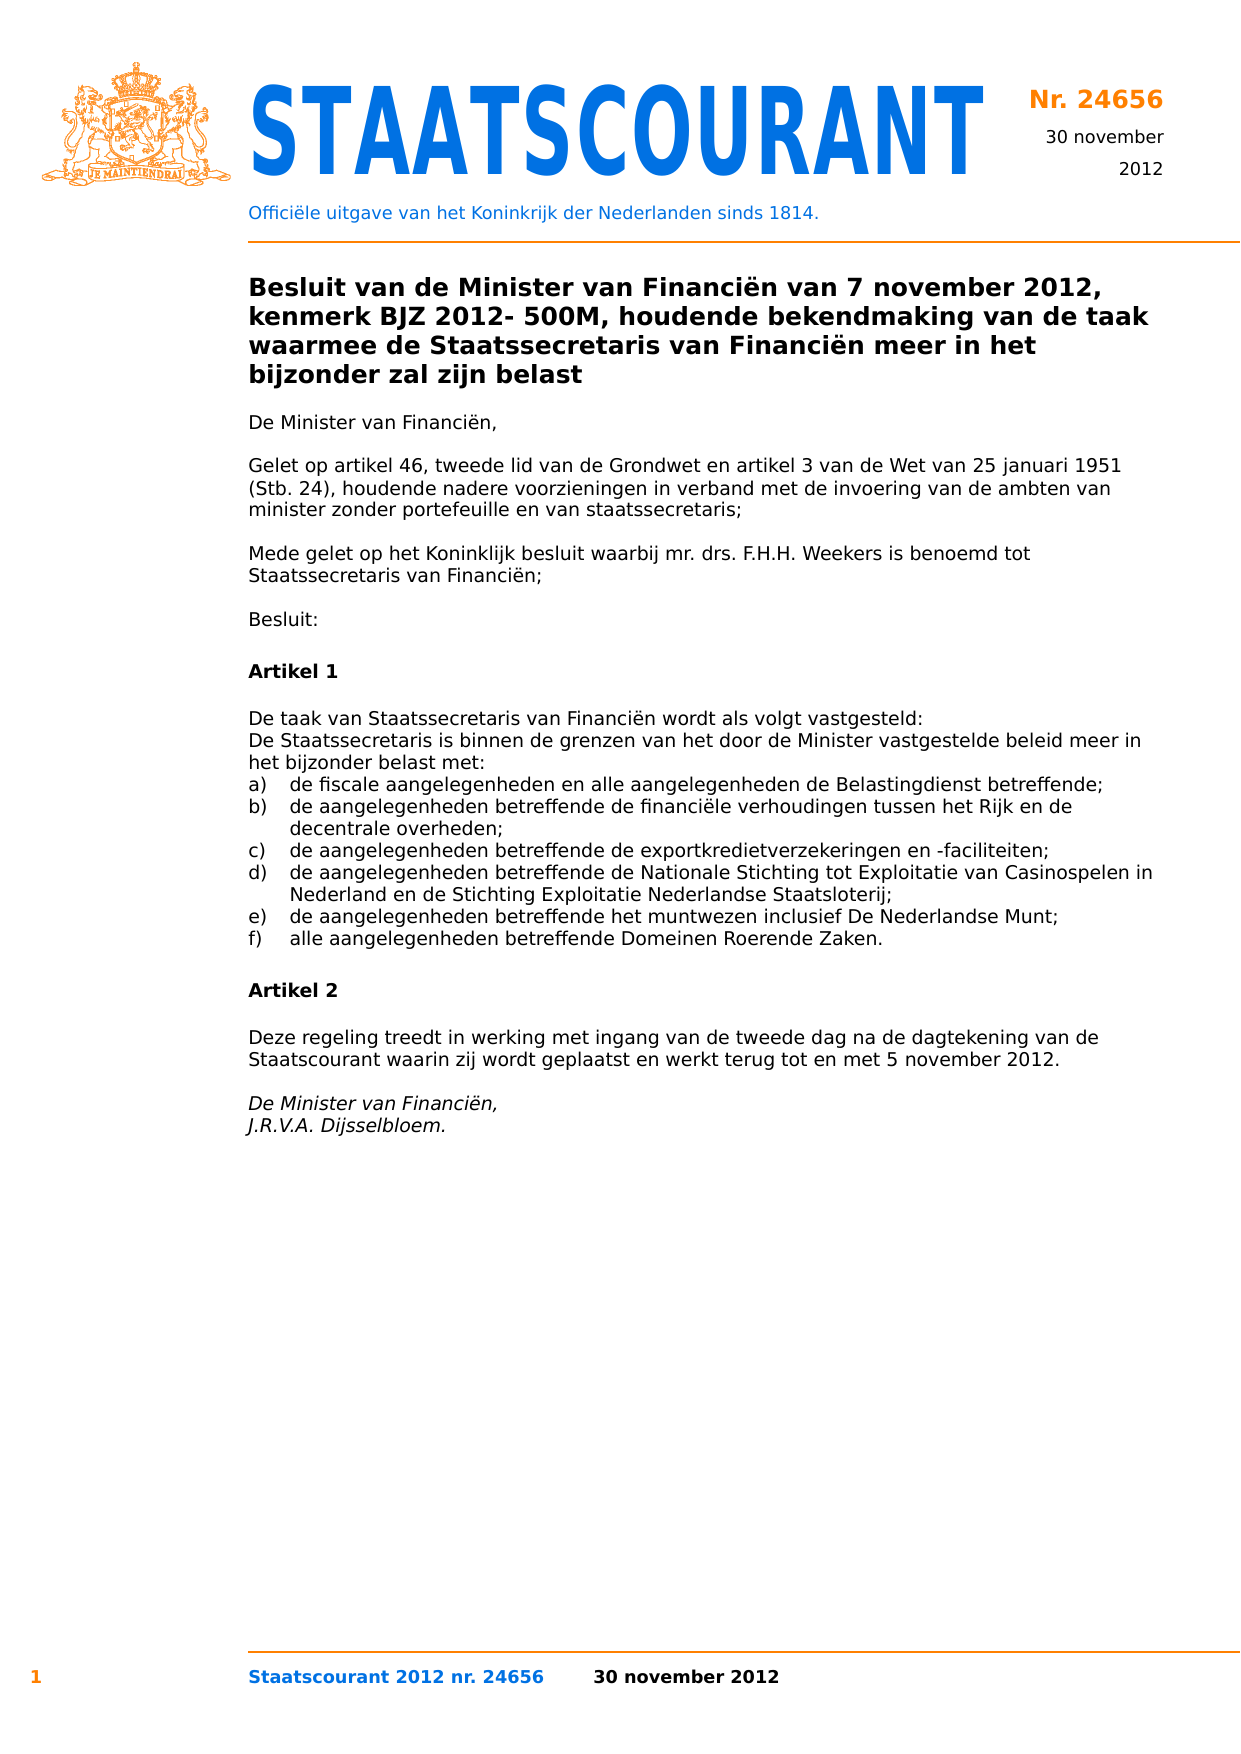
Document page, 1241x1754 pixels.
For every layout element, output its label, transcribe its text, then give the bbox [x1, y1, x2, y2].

text De Staatssecretaris is binnen de grenzen van het door de Minister vastgestelde beleid meer in het bijzonder belast met: [248, 730, 1163, 774]
text De Minister van Financiën, [248, 412, 1163, 433]
text De Minister van Financiën, J.R.V.A. Dijsselbloem. [248, 1093, 1163, 1137]
text Besluit: [248, 609, 1163, 631]
picture [41, 62, 231, 186]
table_cell 2012 [998, 153, 1240, 203]
text e) de aangelegenheden betreffende het muntwezen inclusief De Nederlandse Munt; [248, 906, 1163, 928]
subtitle Artikel 1 [248, 661, 1163, 683]
text De taak van Staatssecretaris van Financiën wordt als volgt vastgesteld: [248, 708, 1163, 730]
table_header [25, 62, 248, 241]
text d) de aangelegenheden betreffende de Nationale Stichting tot Exploitatie van Casinospelen in Nederland en de Stichting Exploitatie Nederlandse Staatsloterij; [248, 862, 1163, 906]
text a) de fiscale aangelegenheden en alle aangelegenheden de Belastingdienst betreffende; [248, 774, 1163, 796]
table_header STAATSCOURANT [248, 62, 998, 203]
text f) alle aangelegenheden betreffende Domeinen Roerende Zaken. [248, 928, 1163, 950]
subtitle Artikel 2 [248, 980, 1163, 1002]
text b) de aangelegenheden betreffende de financiële verhoudingen tussen het Rijk en de decentrale overheden; [248, 796, 1163, 840]
text Deze regeling treedt in werking met ingang van de tweede dag na de dagtekening van de Staatscourant waarin zij wordt geplaatst en werkt terug tot en met 5 november 2012. [248, 1027, 1163, 1071]
text c) de aangelegenheden betreffende de exportkredietverzekeringen en -faciliteiten; [248, 840, 1163, 862]
table_header Nr. 24656 [998, 62, 1240, 121]
text Mede gelet op het Koninklijk besluit waarbij mr. drs. F.H.H. Weekers is benoemd tot Staatssecretaris van Financiën; [248, 543, 1163, 587]
table_cell Officiële uitgave van het Koninkrijk der Nederlanden sinds 1814. [248, 203, 1240, 241]
table_cell 30 november [998, 121, 1240, 153]
subtitle Besluit van de Minister van Financiën van 7 november 2012, kenmerk BJZ 2012- 500M, houdende bekendmaking van de taak waarmee de Staatssecretaris van Financiën meer in het bijzonder zal zijn belast [248, 273, 1163, 390]
text Gelet op artikel 46, tweede lid van de Grondwet en artikel 3 van de Wet van 25 januari 1951 (Stb. 24), houdende nadere voorzieningen in verband met de invoering van de ambten van minister zonder portefeuille en van staatssecretaris; [248, 455, 1163, 521]
